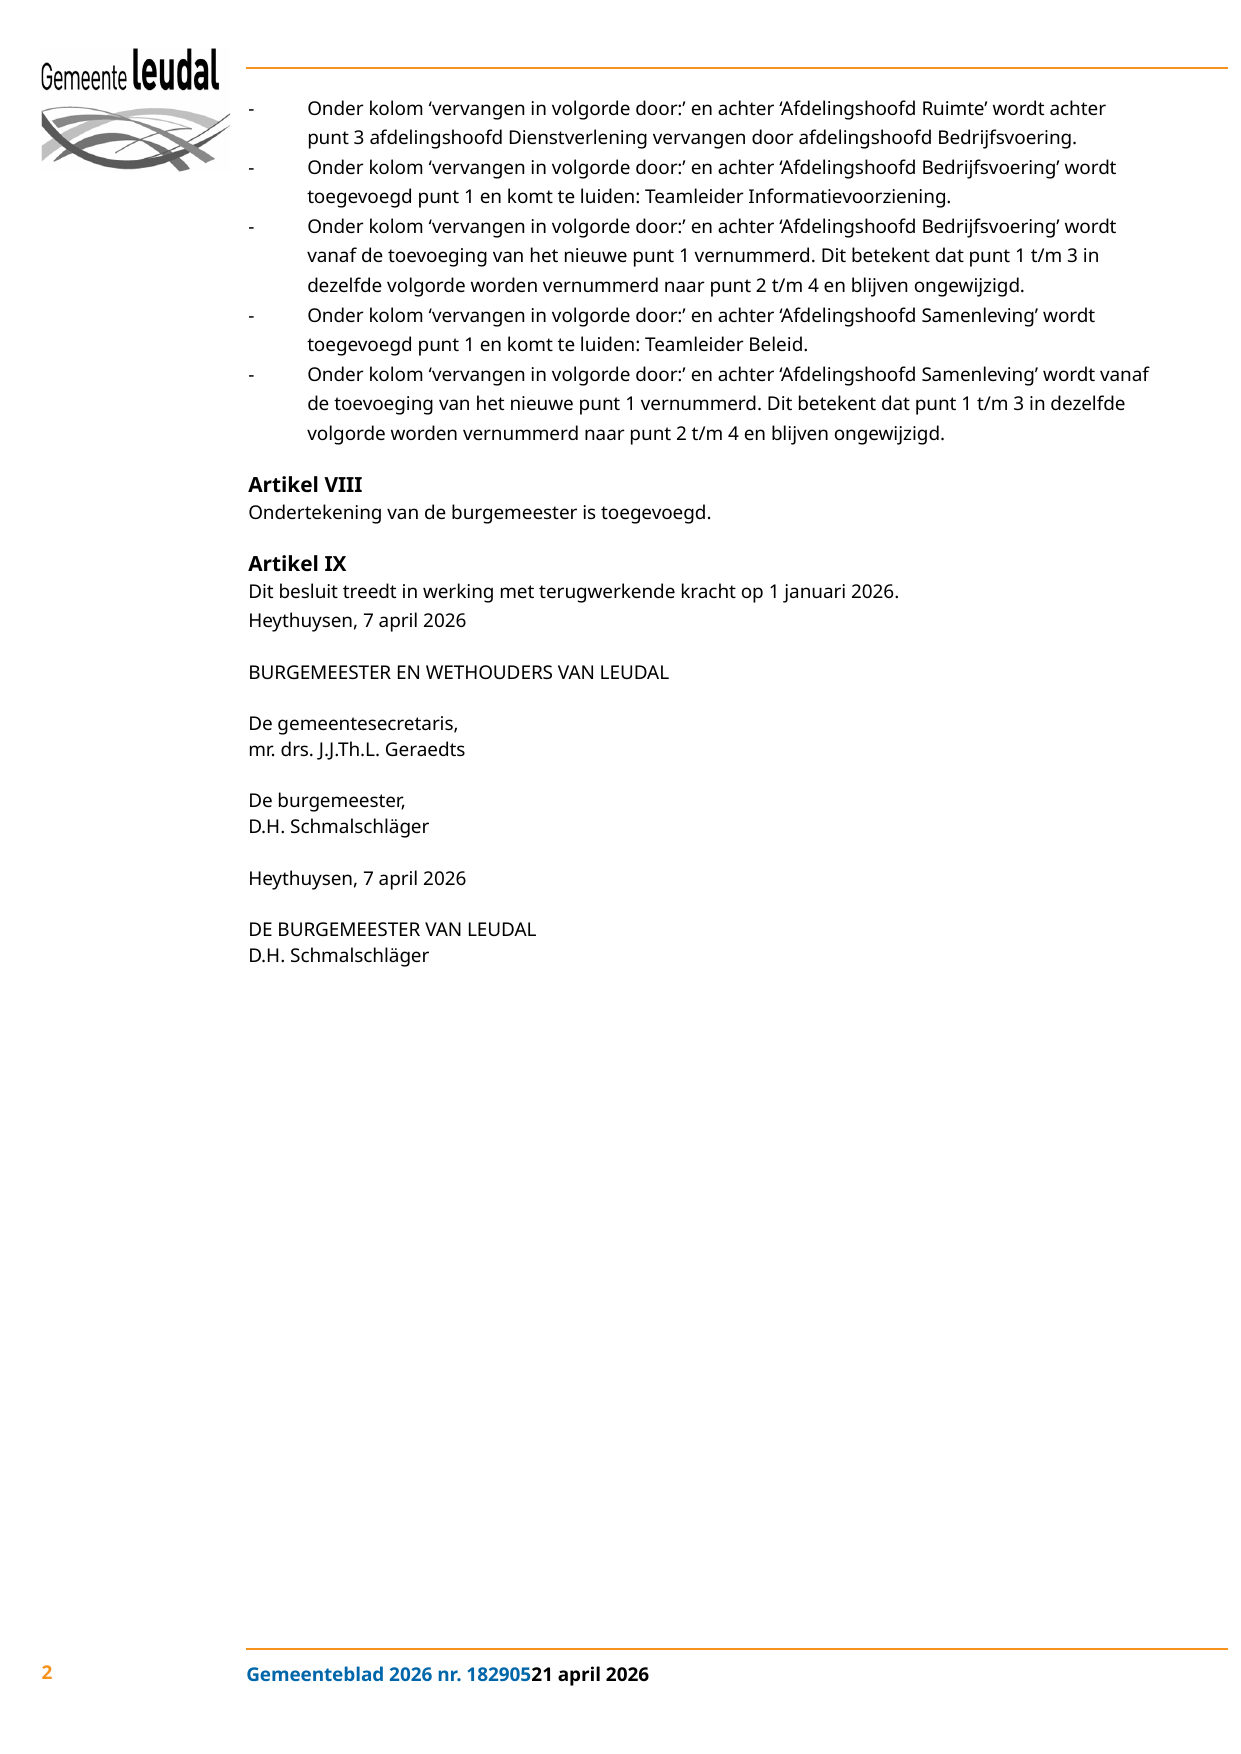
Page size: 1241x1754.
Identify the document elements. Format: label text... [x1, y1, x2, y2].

text mr. drs. J.J.Th.L. Geraedts [248, 736, 1152, 762]
text Heythuysen, 7 april 2026 [248, 607, 1152, 633]
picture [41, 47, 231, 172]
list Onder kolom ‘vervangen in volgorde door:’ en achter ‘Afdelingshoofd Ruimte’ wordt achter punt 3 afdelingshoofd Dienstverlening vervangen door afdelingshoofd Bedrijfsvoering. [248, 95, 1152, 150]
text Ondertekening van de burgemeester is toegevoegd. [248, 499, 1152, 525]
text Artikel VIII [248, 471, 1152, 499]
list Onder kolom ‘vervangen in volgorde door:’ en achter ‘Afdelingshoofd Bedrijfsvoering’ wordt vanaf de toevoeging van het nieuwe punt 1 vernummerd. Dit betekent dat punt 1 t/m 3 in dezelfde volgorde worden vernummerd naar punt 2 t/m 4 en blijven ongewijzigd. [248, 213, 1152, 298]
text D.H. Schmalschläger [248, 942, 1152, 968]
text De burgemeester, [248, 788, 1152, 813]
text BURGEMEESTER EN WETHOUDERS VAN LEUDAL [248, 659, 1152, 685]
list Onder kolom ‘vervangen in volgorde door:’ en achter ‘Afdelingshoofd Bedrijfsvoering’ wordt toegevoegd punt 1 en komt te luiden: Teamleider Informatievoorziening. [248, 154, 1152, 209]
text DE BURGEMEESTER VAN LEUDAL [248, 916, 1152, 942]
list Onder kolom ‘vervangen in volgorde door:’ en achter ‘Afdelingshoofd Samenleving’ wordt vanaf de toevoeging van het nieuwe punt 1 vernummerd. Dit betekent dat punt 1 t/m 3 in dezelfde volgorde worden vernummerd naar punt 2 t/m 4 en blijven ongewijzigd. [248, 361, 1152, 446]
text Heythuysen, 7 april 2026 [248, 865, 1152, 891]
text D.H. Schmalschläger [248, 813, 1152, 839]
text De gemeentesecretaris, [248, 710, 1152, 736]
list Onder kolom ‘vervangen in volgorde door:’ en achter ‘Afdelingshoofd Samenleving’ wordt toegevoegd punt 1 en komt te luiden: Teamleider Beleid. [248, 302, 1152, 357]
text Dit besluit treedt in werking met terugwerkende kracht op 1 januari 2026. [248, 578, 1152, 604]
text Artikel IX [248, 549, 1152, 578]
